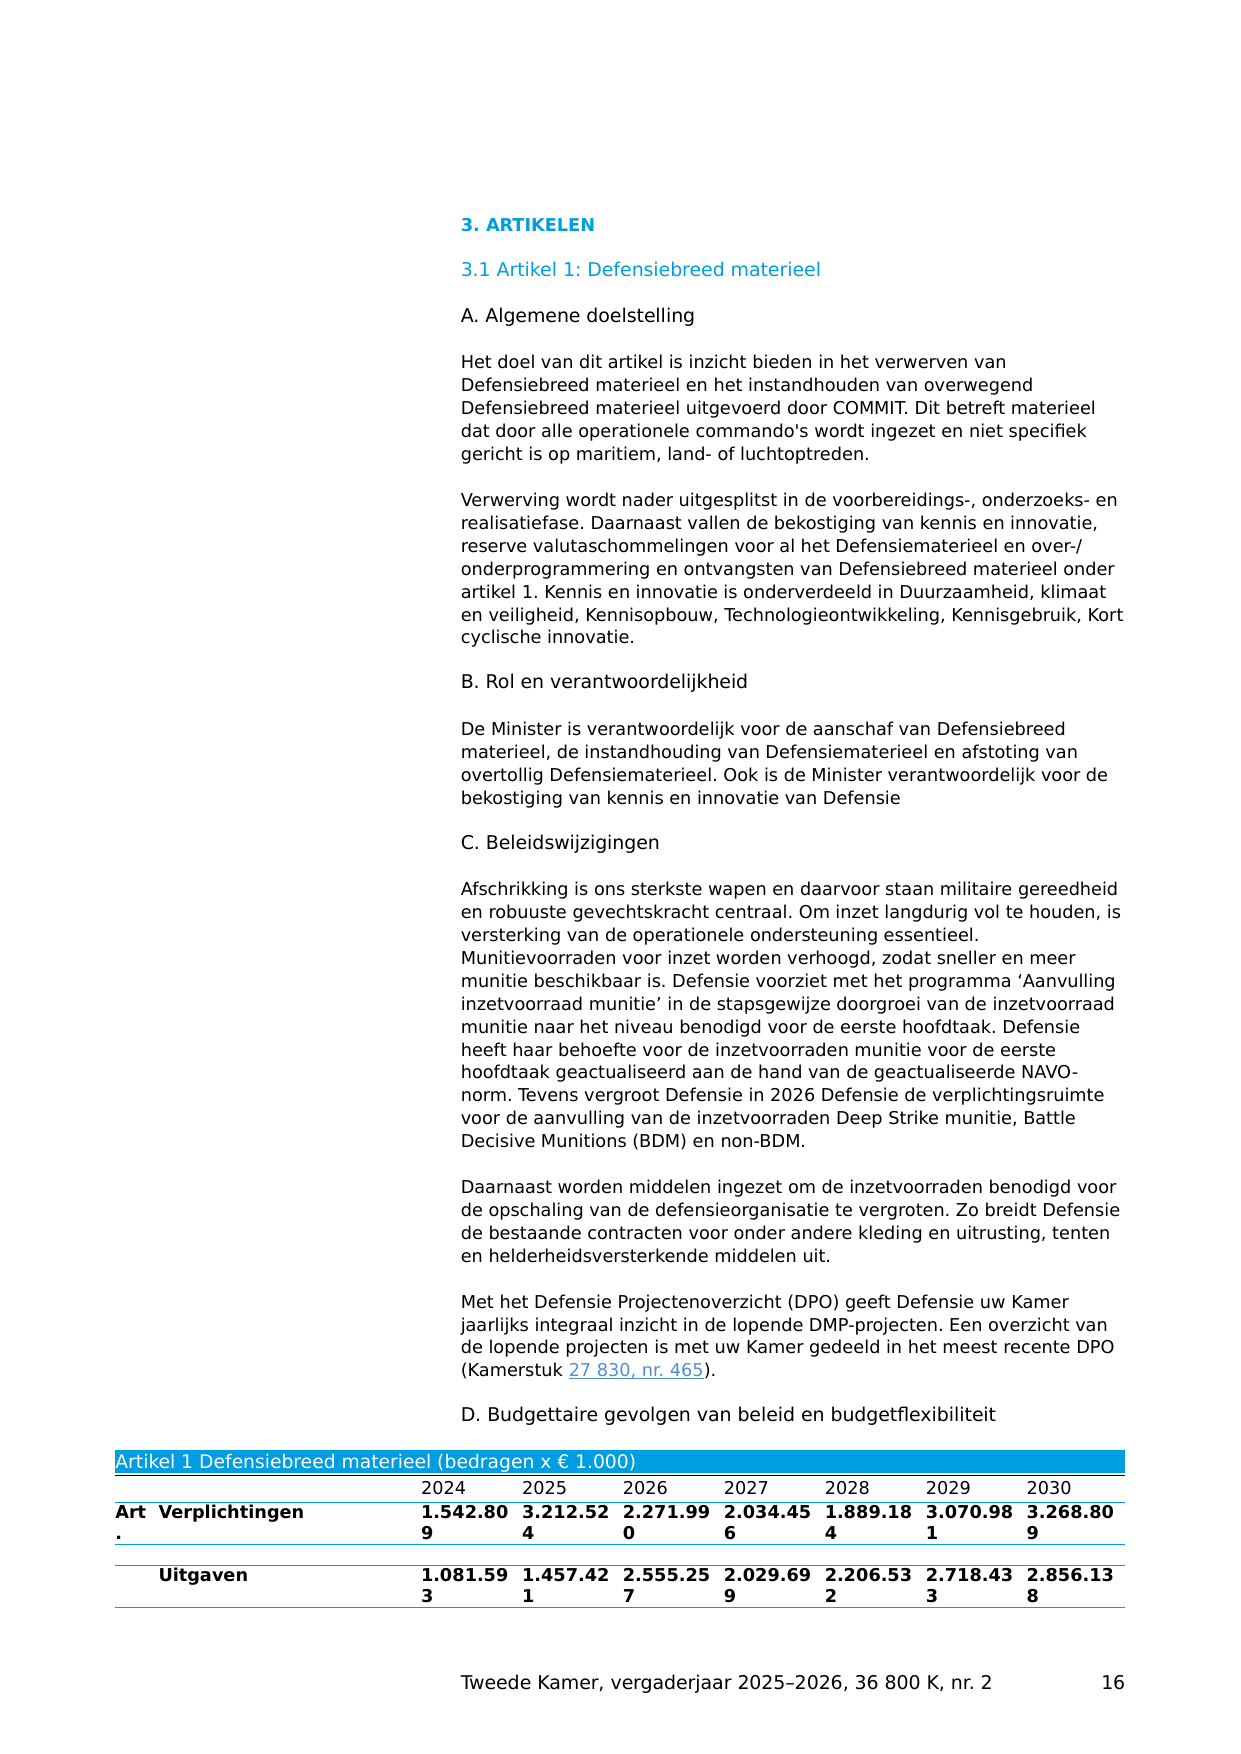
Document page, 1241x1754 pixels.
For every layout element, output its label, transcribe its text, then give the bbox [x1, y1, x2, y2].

table_cell 1.457.421 [519, 1566, 620, 1607]
table_cell 2027 [721, 1476, 822, 1502]
table_cell 1.889.184 [822, 1503, 923, 1544]
title 3.1 Artikel 1: Defensiebreed materieel [461, 259, 1125, 281]
table_cell 2.034.456 [721, 1503, 822, 1544]
text De Minister is verantwoordelijk voor de aanschaf van Defensiebreed materieel, de instandhouding van Defensiematerieel en afstoting van overtollig Defensiematerieel. Ook is de Minister verantwoordelijk voor de bekostiging van kennis en innovatie van Defensie [461, 717, 1125, 809]
title A. Algemene doelstelling [461, 305, 1125, 327]
table_cell 2029 [923, 1476, 1023, 1502]
table_cell [418, 1545, 519, 1565]
title C. Beleidswijzigingen [461, 832, 1125, 853]
text Verwerving wordt nader uitgesplitst in de voorbereidings-, onderzoeks- en realisatiefase. Daarnaast vallen de bekostiging van kennis en innovatie, reserve valutaschommelingen voor al het Defensiematerieel en over-/ onderprogrammering en ontvangsten van Defensiebreed materieel onder artikel 1. Kennis en innovatie is onderverdeeld in Duurzaamheid, klimaat en veiligheid, Kennisopbouw, Technologieontwikkeling, Kennisgebruik, Kort cyclische innovatie. [461, 488, 1125, 648]
text Het doel van dit artikel is inzicht bieden in het verwerven van Defensiebreed materieel en het instandhouden van overwegend Defensiebreed materieel uitgevoerd door COMMIT. Dit betreft materieel dat door alle operationele commando's wordt ingezet en niet specifiek gericht is op maritiem, land- of luchtoptreden. [461, 351, 1125, 465]
table_cell 2.206.532 [822, 1566, 923, 1607]
table_cell [115, 1566, 155, 1607]
table_cell 2.271.990 [620, 1503, 721, 1544]
table_cell [923, 1545, 1023, 1565]
table_cell Verplichtingen [155, 1503, 418, 1544]
table_cell [620, 1545, 721, 1565]
title D. Budgettaire gevolgen van beleid en budgetflexibiliteit [461, 1404, 1125, 1426]
table_cell 2.555.257 [620, 1566, 721, 1607]
title B. Rol en verantwoordelijkheid [461, 671, 1125, 693]
table_cell Art. [115, 1503, 155, 1544]
table_cell [155, 1476, 418, 1502]
table_cell 3.070.981 [923, 1503, 1023, 1544]
table_cell 3.212.524 [519, 1503, 620, 1544]
table_cell 2024 [418, 1476, 519, 1502]
table_cell 2030 [1024, 1476, 1125, 1502]
table_cell Uitgaven [155, 1566, 418, 1607]
text Afschrikking is ons sterkste wapen en daarvoor staan militaire gereedheid en robuuste gevechtskracht centraal. Om inzet langdurig vol te houden, is versterking van de operationele ondersteuning essentieel. Munitievoorraden voor inzet worden verhoogd, zodat sneller en meer munitie beschikbaar is. Defensie voorziet met het programma ‘Aanvulling inzetvoorraad munitie’ in de stapsgewijze doorgroei van de inzetvoorraad munitie naar het niveau benodigd voor de eerste hoofdtaak. Defensie heeft haar behoefte voor de inzetvoorraden munitie voor de eerste hoofdtaak geactualiseerd aan de hand van de geactualiseerde NAVO-norm. Tevens vergroot Defensie in 2026 Defensie de verplichtingsruimte voor de aanvulling van de inzetvoorraden Deep Strike munitie, Battle Decisive Munitions (BDM) en non-BDM. [461, 877, 1125, 1152]
table_cell 2.856.138 [1024, 1566, 1125, 1607]
table_cell [115, 1545, 155, 1565]
table_cell 2.029.699 [721, 1566, 822, 1607]
table_cell [721, 1545, 822, 1565]
table_cell 2028 [822, 1476, 923, 1502]
table_cell 1.542.809 [418, 1503, 519, 1544]
text Daarnaast worden middelen ingezet om de inzetvoorraden benodigd voor de opschaling van de defensieorganisatie te vergroten. Zo breidt Defensie de bestaande contracten voor onder andere kleding en uitrusting, tenten en helderheidsversterkende middelen uit. [461, 1175, 1125, 1267]
table_cell [519, 1545, 620, 1565]
table_cell 2026 [620, 1476, 721, 1502]
text Met het Defensie Projectenoverzicht (DPO) geeft Defensie uw Kamer jaarlijks integraal inzicht in de lopende DMP-projecten. Een overzicht van de lopende projecten is met uw Kamer gedeeld in het meest recente DPO (Kamerstuk 27 830, nr. 465). [461, 1290, 1125, 1381]
table_cell 2.718.433 [923, 1566, 1023, 1607]
table_cell 1.081.593 [418, 1566, 519, 1607]
title 3. ARTIKELEN [461, 213, 1125, 236]
table_cell [115, 1476, 155, 1502]
table_cell 3.268.809 [1024, 1503, 1125, 1544]
table_cell [155, 1545, 418, 1565]
table_cell 2025 [519, 1476, 620, 1502]
table_cell [1024, 1545, 1125, 1565]
table_cell [822, 1545, 923, 1565]
